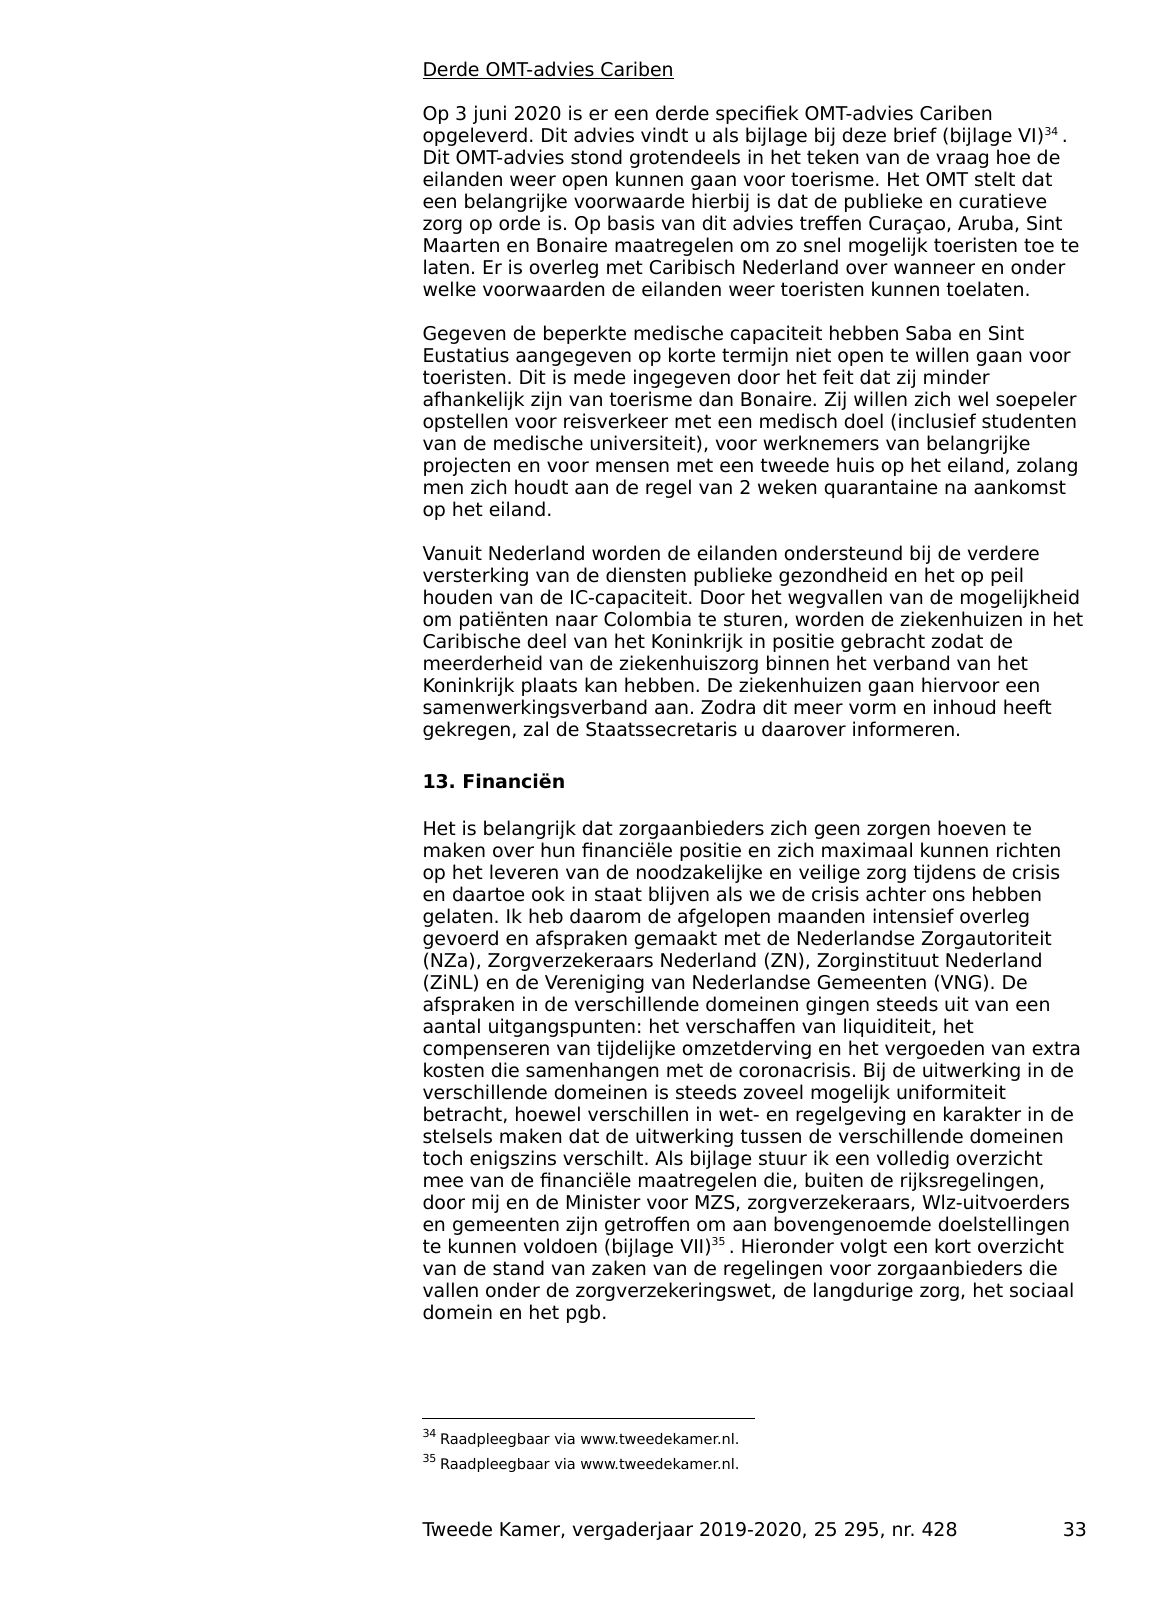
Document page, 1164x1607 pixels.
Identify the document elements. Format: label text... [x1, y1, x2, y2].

text Gegeven de beperkte medische capaciteit hebben Saba en Sint Eustatius aangegeven op korte termijn niet open te willen gaan voor toeristen. Dit is mede ingegeven door het feit dat zij minder afhankelijk zijn van toerisme dan Bonaire. Zij willen zich wel soepeler opstellen voor reisverkeer met een medisch doel (inclusief studenten van de medische universiteit), voor werknemers van belangrijke projecten en voor mensen met een tweede huis op het eiland, zolang men zich houdt aan de regel van 2 weken quarantaine na aankomst op het eiland. [422, 323, 1087, 521]
text Het is belangrijk dat zorgaanbieders zich geen zorgen hoeven te maken over hun financiële positie en zich maximaal kunnen richten op het leveren van de noodzakelijke en veilige zorg tijdens de crisis en daartoe ook in staat blijven als we de crisis achter ons hebben gelaten. Ik heb daarom de afgelopen maanden intensief overleg gevoerd en afspraken gemaakt met de Nederlandse Zorgautoriteit (NZa), Zorgverzekeraars Nederland (ZN), Zorginstituut Nederland (ZiNL) en de Vereniging van Nederlandse Gemeenten (VNG). De afspraken in de verschillende domeinen gingen steeds uit van een aantal uitgangspunten: het verschaffen van liquiditeit, het compenseren van tijdelijke omzetderving en het vergoeden van extra kosten die samenhangen met de coronacrisis. Bij de uitwerking in de verschillende domeinen is steeds zoveel mogelijk uniformiteit betracht, hoewel verschillen in wet- en regelgeving en karakter in de stelsels maken dat de uitwerking tussen de verschillende domeinen toch enigszins verschilt. Als bijlage stuur ik een volledig overzicht mee van de financiële maatregelen die, buiten de rijksregelingen, door mij en de Minister voor MZS, zorgverzekeraars, Wlz-uitvoerders en gemeenten zijn getroffen om aan bovengenoemde doelstellingen te kunnen voldoen (bijlage VII). Hieronder volgt een kort overzicht van de stand van zaken van de regelingen voor zorgaanbieders die vallen onder de zorgverzekeringswet, de langdurige zorg, het sociaal domein en het pgb. [422, 818, 1087, 1323]
text Op 3 juni 2020 is er een derde specifiek OMT-advies Cariben opgeleverd. Dit advies vindt u als bijlage bij deze brief (bijlage VI). Dit OMT-advies stond grotendeels in het teken van de vraag hoe de eilanden weer open kunnen gaan voor toerisme. Het OMT stelt dat een belangrijke voorwaarde hierbij is dat de publieke en curatieve zorg op orde is. Op basis van dit advies treffen Curaçao, Aruba, Sint Maarten en Bonaire maatregelen om zo snel mogelijk toeristen toe te laten. Er is overleg met Caribisch Nederland over wanneer en onder welke voorwaarden de eilanden weer toeristen kunnen toelaten. [422, 103, 1087, 301]
text Raadpleegbaar via www.tweedekamer.nl. [422, 1427, 1087, 1449]
text Raadpleegbaar via www.tweedekamer.nl. [422, 1452, 1087, 1474]
subtitle Derde OMT-advies Cariben [422, 59, 1087, 81]
subtitle 13. Financiën [422, 771, 1087, 793]
text Vanuit Nederland worden de eilanden ondersteund bij de verdere versterking van de diensten publieke gezondheid en het op peil houden van de IC-capaciteit. Door het wegvallen van de mogelijkheid om patiënten naar Colombia te sturen, worden de ziekenhuizen in het Caribische deel van het Koninkrijk in positie gebracht zodat de meerderheid van de ziekenhuiszorg binnen het verband van het Koninkrijk plaats kan hebben. De ziekenhuizen gaan hiervoor een samenwerkingsverband aan. Zodra dit meer vorm en inhoud heeft gekregen, zal de Staatssecretaris u daarover informeren. [422, 543, 1087, 741]
